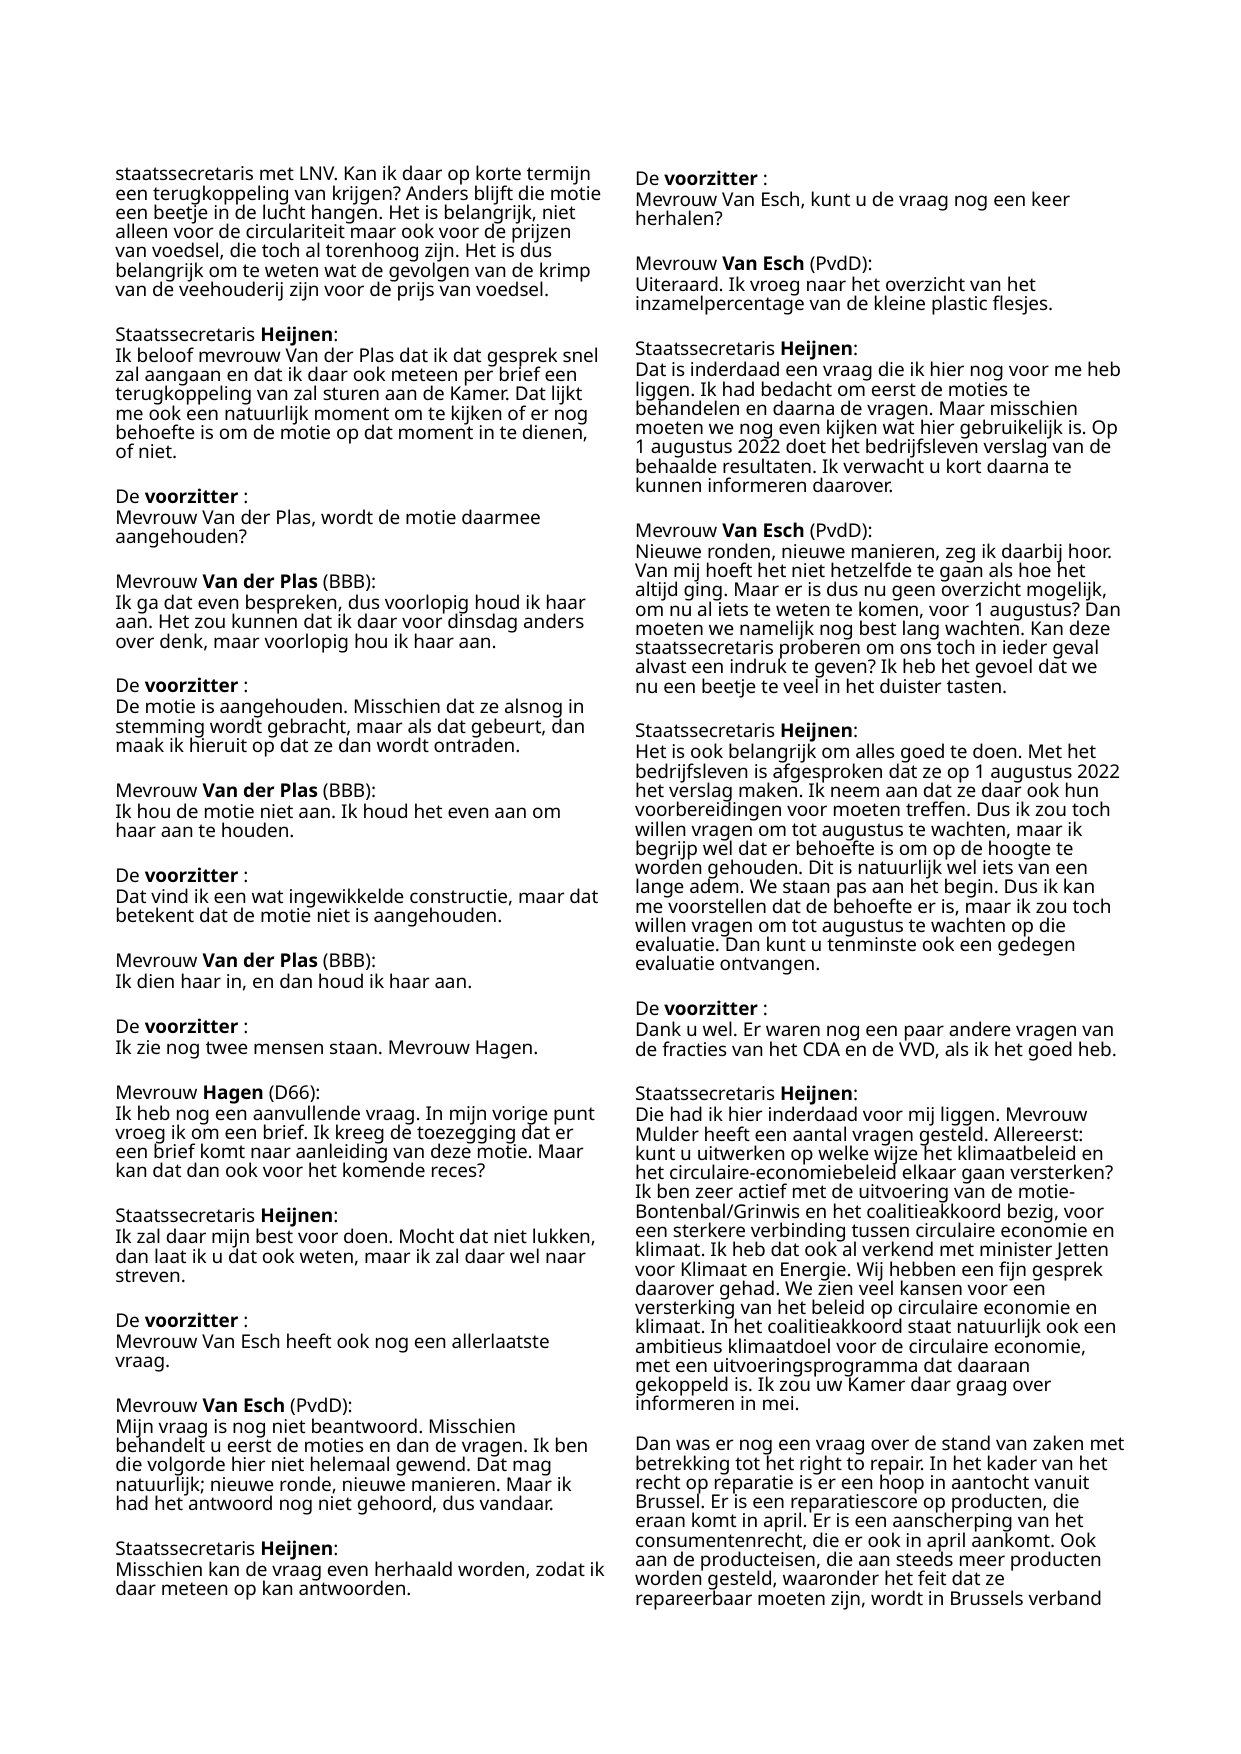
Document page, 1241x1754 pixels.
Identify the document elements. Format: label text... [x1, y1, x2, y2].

text De voorzitter : [115, 1307, 605, 1333]
text De voorzitter : [635, 996, 1125, 1021]
text Staatssecretaris Heijnen: [115, 1535, 605, 1561]
text Staatssecretaris Heijnen: [115, 321, 605, 347]
text Mevrouw Van der Plas (BBB): [115, 947, 605, 973]
text Ik heb nog een aanvullende vraag. In mijn vorige punt vroeg ik om een brief. Ik kreeg de toezegging dat er een brief komt naar aanleiding van deze motie. Maar kan dat dan ook voor het komende reces? [115, 1105, 605, 1182]
text Misschien kan de vraag even herhaald worden, zodat ik daar meteen op kan antwoorden. [115, 1561, 605, 1599]
text Dank u wel. Er waren nog een paar andere vragen van de fracties van het CDA en de VVD, als ik het goed heb. [635, 1021, 1125, 1060]
text Ik ga dat even bespreken, dus voorlopig houd ik haar aan. Het zou kunnen dat ik daar voor dinsdag anders over denk, maar voorlopig hou ik haar aan. [115, 594, 605, 652]
text Dat vind ik een wat ingewikkelde constructie, maar dat betekent dat de motie niet is aangehouden. [115, 888, 605, 926]
text Dat is inderdaad een vraag die ik hier nog voor me heb liggen. Ik had bedacht om eerst de moties te behandelen en daarna de vragen. Maar misschien moeten we nog even kijken wat hier gebruikelijk is. Op 1 augustus 2022 doet het bedrijfsleven verslag van de behaalde resultaten. Ik verwacht u kort daarna te kunnen informeren daarover. [635, 361, 1125, 496]
text Het is ook belangrijk om alles goed te doen. Met het bedrijfsleven is afgesproken dat ze op 1 augustus 2022 het verslag maken. Ik neem aan dat ze daar ook hun voorbereidingen voor moeten treffen. Dus ik zou toch willen vragen om tot augustus te wachten, maar ik begrijp wel dat er behoefte is om op de hoogte te worden gehouden. Dit is natuurlijk wel iets van een lange adem. We staan pas aan het begin. Dus ik kan me voorstellen dat de behoefte er is, maar ik zou toch willen vragen om tot augustus te wachten op die evaluatie. Dan kunt u tenminste ook een gedegen evaluatie ontvangen. [635, 743, 1125, 975]
text staatssecretaris met LNV. Kan ik daar op korte termijn een terugkoppeling van krijgen? Anders blijft die motie een beetje in de lucht hangen. Het is belangrijk, niet alleen voor de circulariteit maar ook voor de prijzen van voedsel, die toch al torenhoog zijn. Het is dus belangrijk om te weten wat de gevolgen van de krimp van de veehouderij zijn voor de prijs van voedsel. [115, 165, 605, 300]
text Mevrouw Van Esch (PvdD): [115, 1392, 605, 1418]
text De motie is aangehouden. Misschien dat ze alsnog in stemming wordt gebracht, maar als dat gebeurt, dan maak ik hieruit op dat ze dan wordt ontraden. [115, 698, 605, 756]
text Mijn vraag is nog niet beantwoord. Misschien behandelt u eerst de moties en dan de vragen. Ik ben die volgorde hier niet helemaal gewend. Dat mag natuurlijk; nieuwe ronde, nieuwe manieren. Maar ik had het antwoord nog niet gehoord, dus vandaar. [115, 1418, 605, 1514]
text Mevrouw Van Esch (PvdD): [635, 517, 1125, 543]
text Mevrouw Hagen (D66): [115, 1079, 605, 1105]
text Ik dien haar in, en dan houd ik haar aan. [115, 973, 605, 992]
text Staatssecretaris Heijnen: [115, 1203, 605, 1228]
text Mevrouw Van der Plas, wordt de motie daarmee aangehouden? [115, 509, 605, 547]
text Mevrouw Van Esch heeft ook nog een allerlaatste vraag. [115, 1333, 605, 1371]
text Dan was er nog een vraag over de stand van zaken met betrekking tot het right to repair. In het kader van het recht op reparatie is er een hoop in aantocht vanuit Brussel. Er is een reparatiescore op producten, die eraan komt in april. Er is een aanscherping van het consumentenrecht, die er ook in april aankomt. Ook aan de producteisen, die aan steeds meer producten worden gesteld, waaronder het feit dat ze repareerbaar moeten zijn, wordt in Brussels verband [635, 1435, 1125, 1609]
text Staatssecretaris Heijnen: [635, 718, 1125, 743]
text Nieuwe ronden, nieuwe manieren, zeg ik daarbij hoor. Van mij hoeft het niet hetzelfde te gaan als hoe het altijd ging. Maar er is dus nu geen overzicht mogelijk, om nu al iets te weten te komen, voor 1 augustus? Dan moeten we namelijk nog best lang wachten. Kan deze staatssecretaris proberen om ons toch in ieder geval alvast een indruk te geven? Ik heb het gevoel dat we nu een beetje te veel in het duister tasten. [635, 543, 1125, 697]
text Mevrouw Van Esch, kunt u de vraag nog een keer herhalen? [635, 191, 1125, 229]
text Staatssecretaris Heijnen: [635, 336, 1125, 361]
text De voorzitter : [115, 673, 605, 698]
text Mevrouw Van der Plas (BBB): [115, 568, 605, 594]
text Ik hou de motie niet aan. Ik houd het even aan om haar aan te houden. [115, 803, 605, 841]
text Mevrouw Van der Plas (BBB): [115, 777, 605, 803]
text Die had ik hier inderdaad voor mij liggen. Mevrouw Mulder heeft een aantal vragen gesteld. Allereerst: kunt u uitwerken op welke wijze het klimaatbeleid en het circulaire-economiebeleid elkaar gaan versterken? Ik ben zeer actief met de uitvoering van de motie-Bontenbal/Grinwis en het coalitieakkoord bezig, voor een sterkere verbinding tussen circulaire economie en klimaat. Ik heb dat ook al verkend met minister Jetten voor Klimaat en Energie. Wij hebben een fijn gesprek daarover gehad. We zien veel kansen voor een versterking van het beleid op circulaire economie en klimaat. In het coalitieakkoord staat natuurlijk ook een ambitieus klimaatdoel voor de circulaire economie, met een uitvoeringsprogramma dat daaraan gekoppeld is. Ik zou uw Kamer daar graag over informeren in mei. [635, 1106, 1125, 1415]
text Ik zal daar mijn best voor doen. Mocht dat niet lukken, dan laat ik u dat ook weten, maar ik zal daar wel naar streven. [115, 1228, 605, 1286]
text Ik beloof mevrouw Van der Plas dat ik dat gesprek snel zal aangaan en dat ik daar ook meteen per brief een terugkoppeling van zal sturen aan de Kamer. Dat lijkt me ook een natuurlijk moment om te kijken of er nog behoefte is om de motie op dat moment in te dienen, of niet. [115, 347, 605, 462]
text Uiteraard. Ik vroeg naar het overzicht van het inzamelpercentage van de kleine plastic flesjes. [635, 276, 1125, 315]
text Staatssecretaris Heijnen: [635, 1081, 1125, 1106]
text Ik zie nog twee mensen staan. Mevrouw Hagen. [115, 1039, 605, 1058]
text De voorzitter : [115, 1013, 605, 1039]
text De voorzitter : [635, 165, 1125, 191]
text De voorzitter : [115, 483, 605, 509]
text Mevrouw Van Esch (PvdD): [635, 250, 1125, 276]
text De voorzitter : [115, 862, 605, 888]
